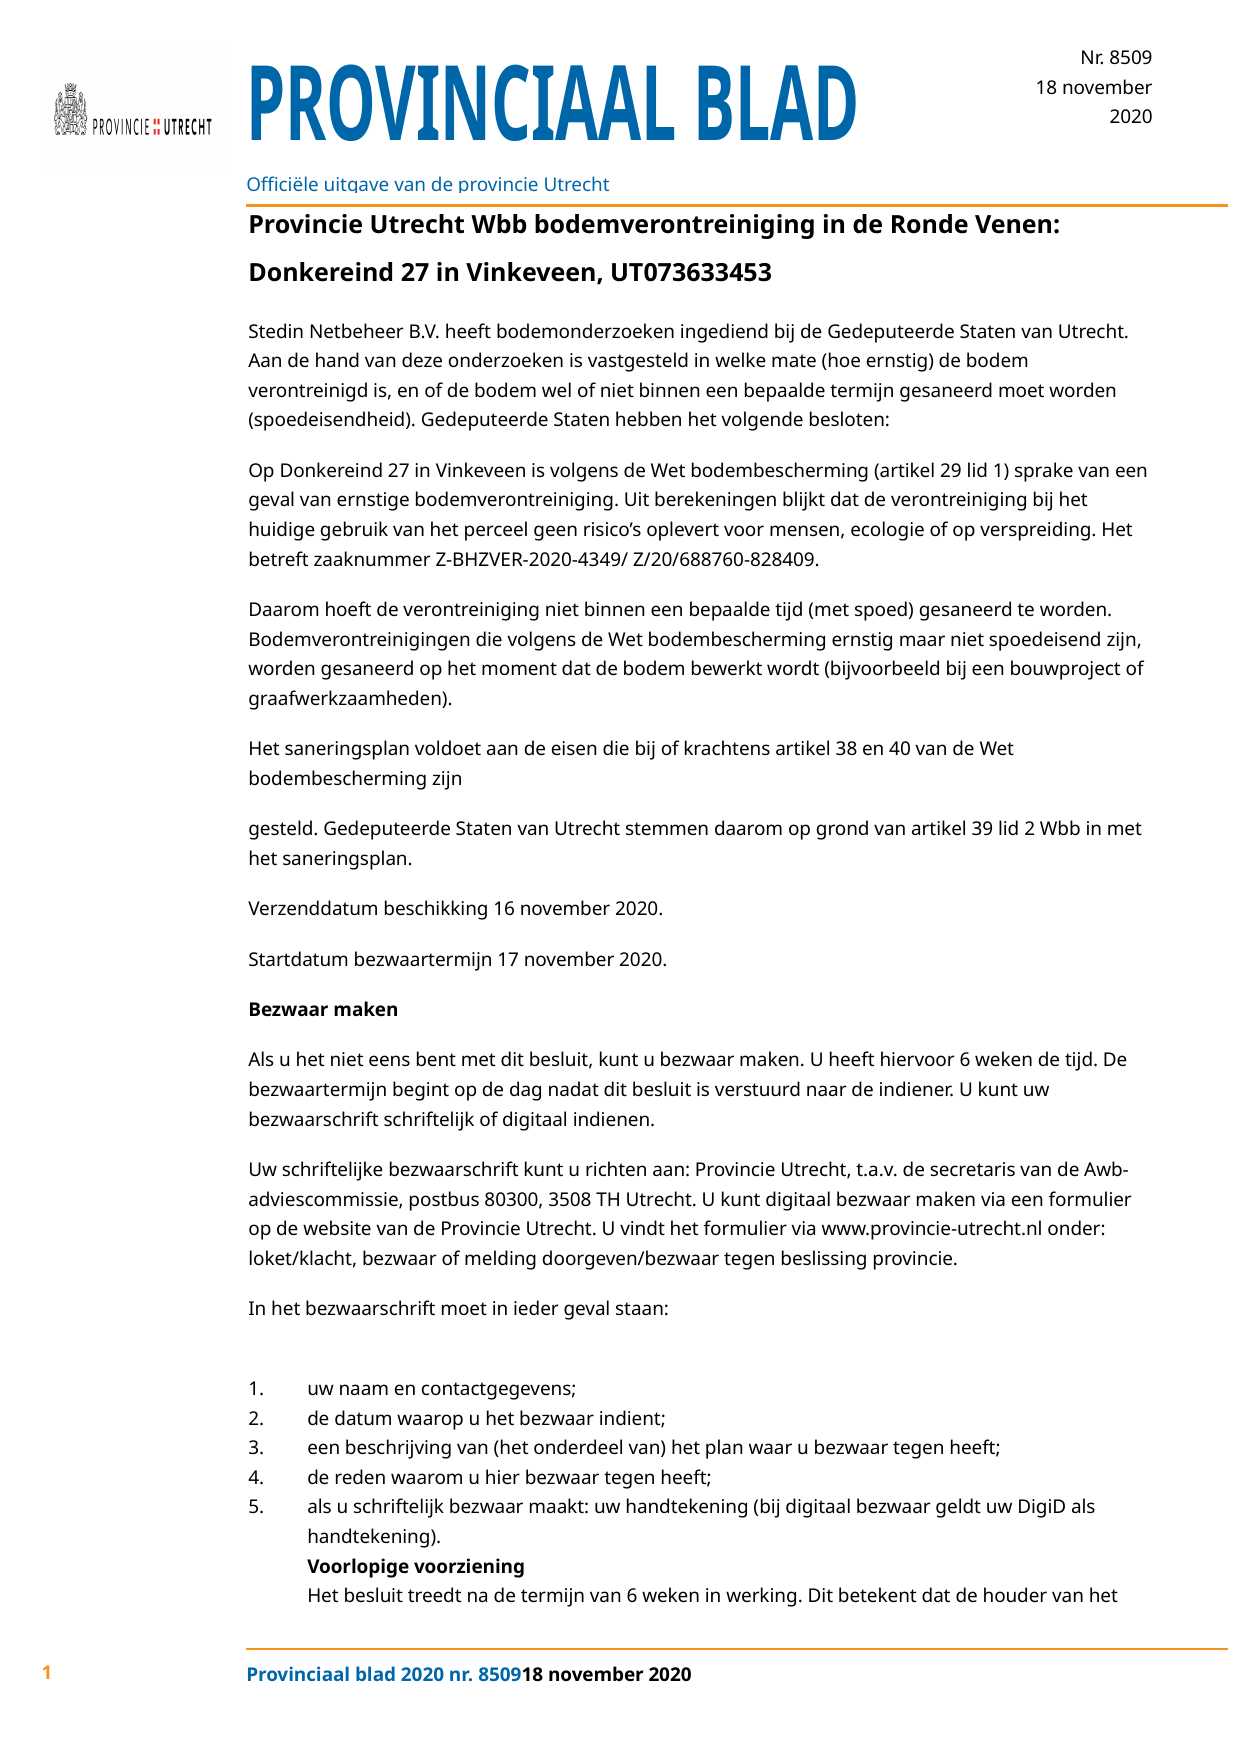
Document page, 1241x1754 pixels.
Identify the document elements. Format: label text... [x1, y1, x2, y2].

text In het bezwaarschrift moet in ieder geval staan: [248, 1295, 1152, 1321]
text Provincie Utrecht Wbb bodemverontreiniging in de Ronde Venen: Donkereind 27 in Vinkeveen, UT073633453 [248, 207, 1152, 288]
list als u schriftelijk bezwaar maakt: uw handtekening (bij digitaal bezwaar geldt uw DigiD als handtekening). [248, 1494, 1152, 1549]
text gesteld. Gedeputeerde Staten van Utrecht stemmen daarom op grond van artikel 39 lid 2 Wbb in met het saneringsplan. [248, 815, 1152, 871]
text Bezwaar maken [248, 996, 1152, 1022]
text Als u het niet eens bent met dit besluit, kunt u bezwaar maken. U heeft hiervoor 6 weken de tijd. De bezwaartermijn begint op de dag nadat dit besluit is verstuurd naar de indiener. U kunt uw bezwaarschrift schriftelijk of digitaal indienen. [248, 1047, 1152, 1132]
text Uw schriftelijke bezwaarschrift kunt u richten aan: Provincie Utrecht, t.a.v. de secretaris van de Awb-adviescommissie, postbus 80300, 3508 TH Utrecht. U kunt digitaal bezwaar maken via een formulier op de website van de Provincie Utrecht. U vindt het formulier via www.provincie-utrecht.nl onder: loket/klacht, bezwaar of melding doorgeven/bezwaar tegen beslissing provincie. [248, 1156, 1152, 1271]
list een beschrijving van (het onderdeel van) het plan waar u bezwaar tegen heeft; [248, 1434, 1152, 1460]
list de reden waarom u hier bezwaar tegen heeft; [248, 1464, 1152, 1490]
list Het besluit treedt na de termijn van 6 weken in werking. Dit betekent dat de houder van het [248, 1582, 1152, 1608]
text Het saneringsplan voldoet aan de eisen die bij of krachtens artikel 38 en 40 van de Wet bodembescherming zijn [248, 735, 1152, 791]
list uw naam en contactgegevens; [248, 1375, 1152, 1401]
list Voorlopige voorziening [248, 1553, 1152, 1579]
picture [41, 47, 231, 172]
text Verzenddatum beschikking 16 november 2020. [248, 895, 1152, 921]
text Op Donkereind 27 in Vinkeveen is volgens de Wet bodembescherming (artikel 29 lid 1) sprake van een geval van ernstige bodemverontreiniging. Uit berekeningen blijkt dat de verontreiniging bij het huidige gebruik van het perceel geen risico’s oplevert voor mensen, ecologie of op verspreiding. Het betreft zaaknummer Z-BHZVER-2020-4349/ Z/20/688760-828409. [248, 457, 1152, 572]
text Stedin Netbeheer B.V. heeft bodemonderzoeken ingediend bij de Gedeputeerde Staten van Utrecht. Aan de hand van deze onderzoeken is vastgesteld in welke mate (hoe ernstig) de bodem verontreinigd is, en of de bodem wel of niet binnen een bepaalde termijn gesaneerd moet worden (spoedeisendheid). Gedeputeerde Staten hebben het volgende besloten: [248, 318, 1152, 432]
text Startdatum bezwaartermijn 17 november 2020. [248, 946, 1152, 972]
text Daarom hoeft de verontreiniging niet binnen een bepaalde tijd (met spoed) gesaneerd te worden. Bodemverontreinigingen die volgens de Wet bodembescherming ernstig maar niet spoedeisend zijn, worden gesaneerd op het moment dat de bodem bewerkt wordt (bijvoorbeeld bij een bouwproject of graafwerkzaamheden). [248, 596, 1152, 711]
list de datum waarop u het bezwaar indient; [248, 1405, 1152, 1431]
